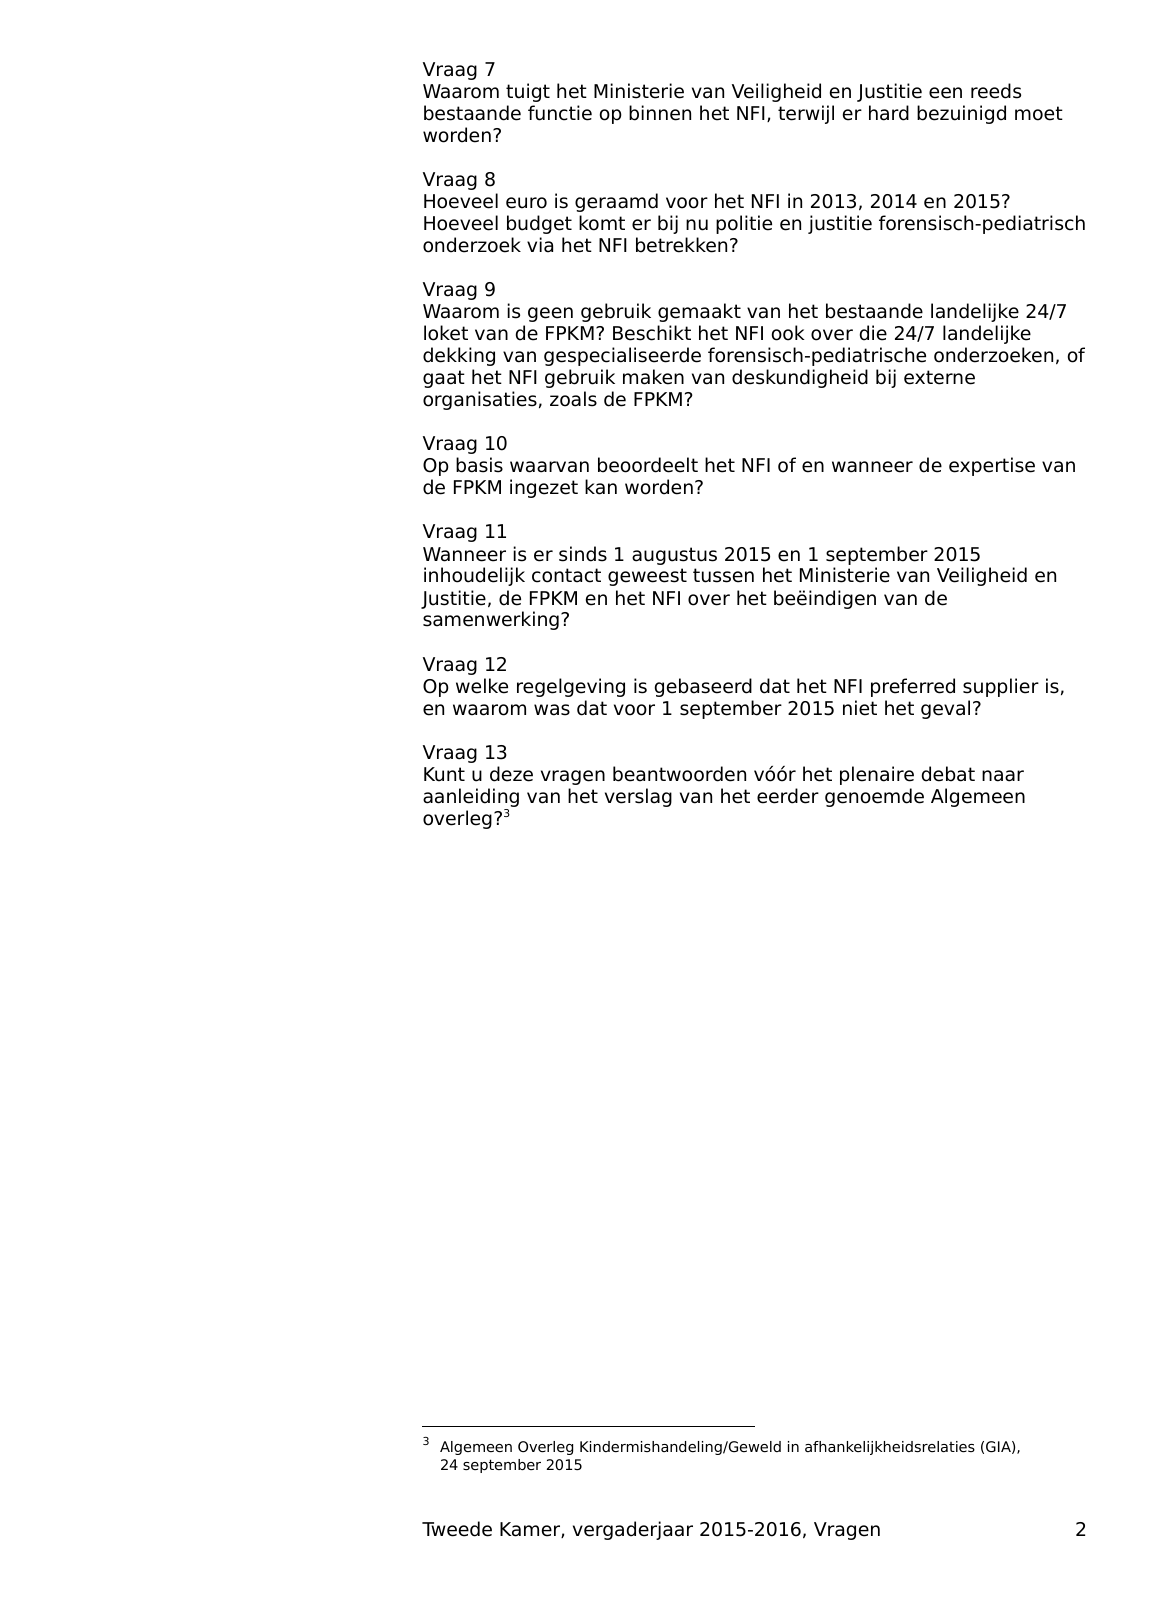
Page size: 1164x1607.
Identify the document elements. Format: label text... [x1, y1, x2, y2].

text Vraag 7 [422, 59, 1087, 81]
text Op basis waarvan beoordeelt het NFI of en wanneer de expertise van de FPKM ingezet kan worden? [422, 455, 1087, 499]
text Vraag 8 [422, 169, 1087, 191]
text Algemeen Overleg Kindermishandeling/Geweld in afhankelijkheidsrelaties (GIA), 24 september 2015 [422, 1435, 1087, 1474]
text Vraag 13 [422, 742, 1087, 764]
text Vraag 12 [422, 653, 1087, 676]
text Vraag 11 [422, 521, 1087, 543]
text Waarom is geen gebruik gemaakt van het bestaande landelijke 24/7 loket van de FPKM? Beschikt het NFI ook over die 24/7 landelijke dekking van gespecialiseerde forensisch-pediatrische onderzoeken, of gaat het NFI gebruik maken van deskundigheid bij externe organisaties, zoals de FPKM? [422, 301, 1087, 411]
text Waarom tuigt het Ministerie van Veiligheid en Justitie een reeds bestaande functie op binnen het NFI, terwijl er hard bezuinigd moet worden? [422, 81, 1087, 147]
text Vraag 10 [422, 433, 1087, 455]
text Wanneer is er sinds 1 augustus 2015 en 1 september 2015 inhoudelijk contact geweest tussen het Ministerie van Veiligheid en Justitie, de FPKM en het NFI over het beëindigen van de samenwerking? [422, 543, 1087, 631]
text Vraag 9 [422, 279, 1087, 301]
text Kunt u deze vragen beantwoorden vóór het plenaire debat naar aanleiding van het verslag van het eerder genoemde Algemeen overleg? [422, 764, 1087, 829]
text Op welke regelgeving is gebaseerd dat het NFI preferred supplier is, en waarom was dat voor 1 september 2015 niet het geval? [422, 676, 1087, 719]
text Hoeveel euro is geraamd voor het NFI in 2013, 2014 en 2015? Hoeveel budget komt er bij nu politie en justitie forensisch-pediatrisch onderzoek via het NFI betrekken? [422, 191, 1087, 257]
